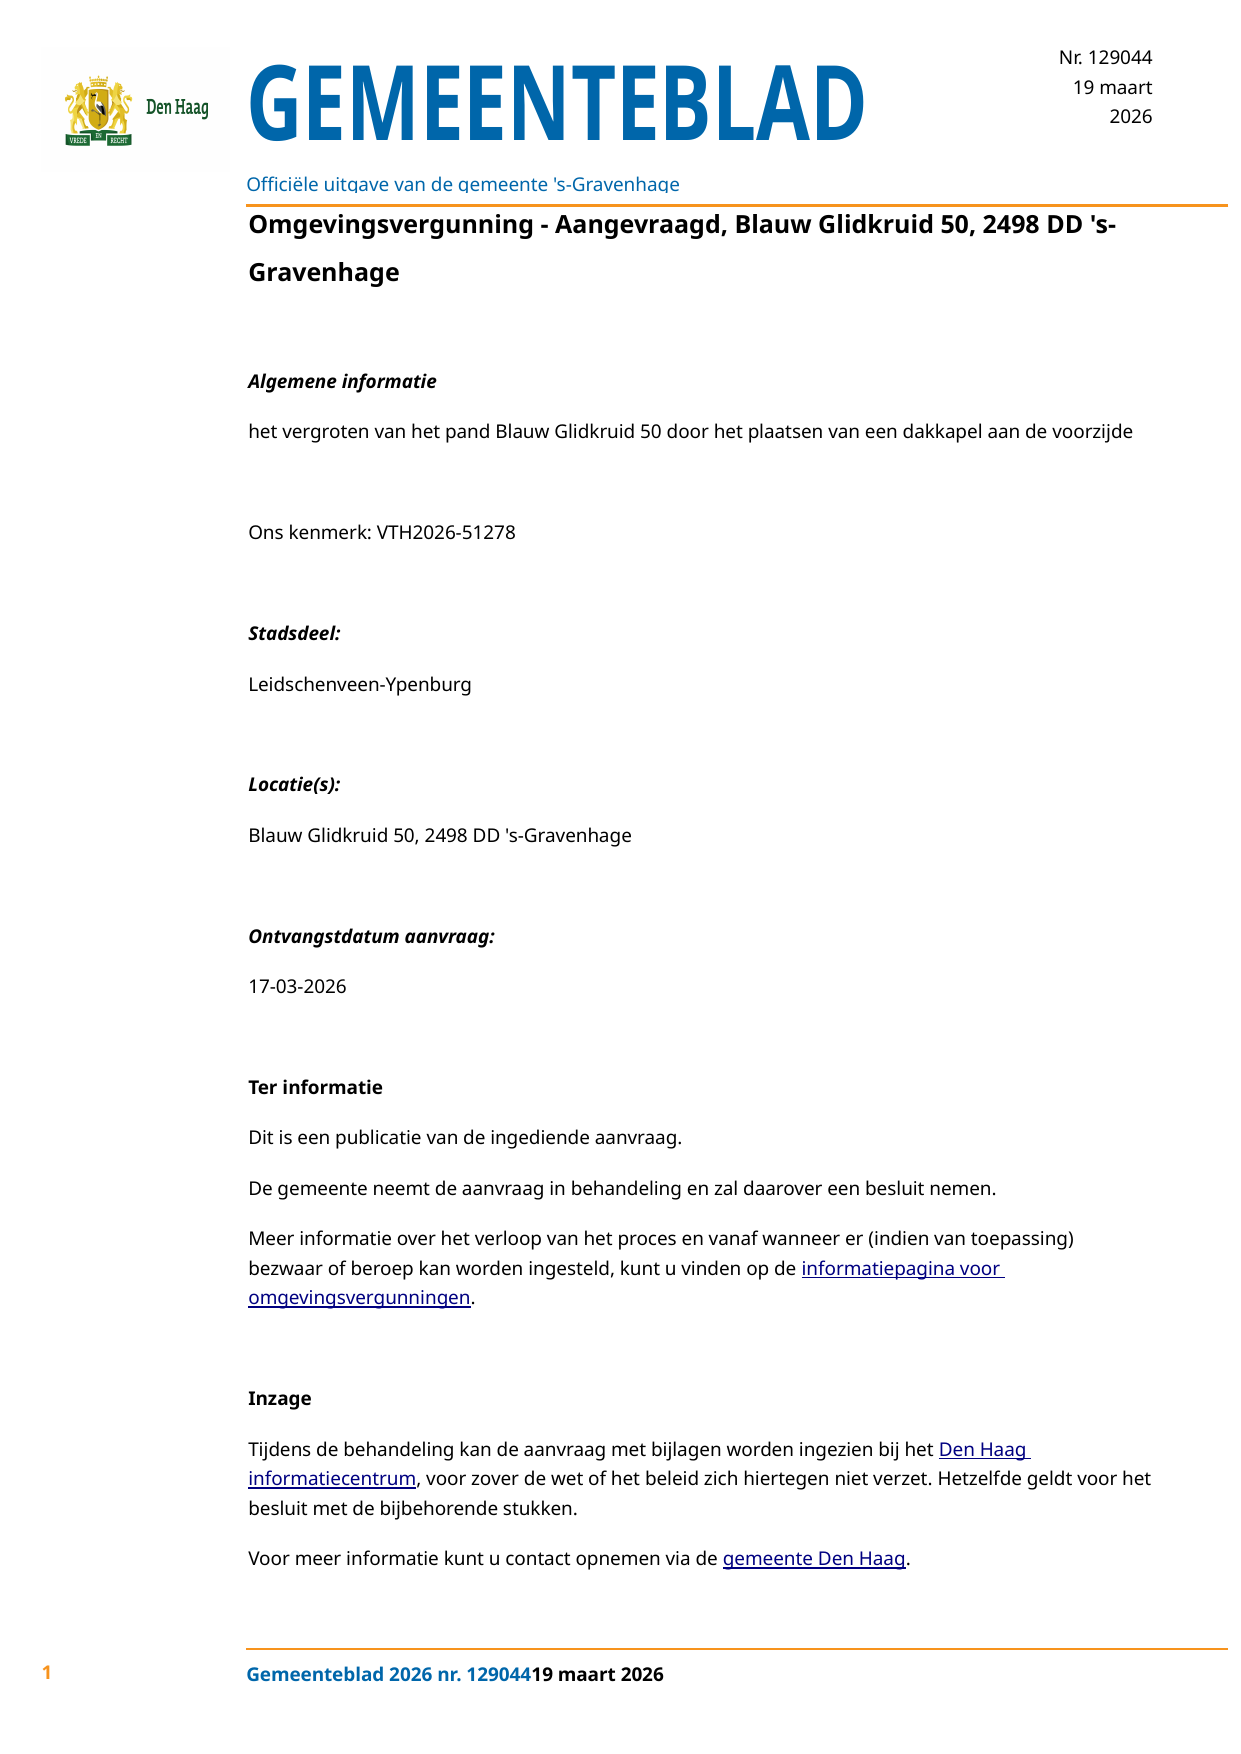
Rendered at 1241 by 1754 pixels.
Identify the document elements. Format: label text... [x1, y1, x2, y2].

text Ontvangstdatum aanvraag: [248, 923, 1152, 949]
text Blauw Glidkruid 50, 2498 DD 's-Gravenhage [248, 822, 1152, 848]
text Stadsdeel: [248, 620, 1152, 646]
text 17-03-2026 [248, 973, 1152, 999]
text Meer informatie over het verloop van het proces en vanaf wanneer er (indien van toepassing) bezwaar of beroep kan worden ingesteld, kunt u vinden op de informatiepagina voor omgevingsvergunningen. [248, 1225, 1152, 1310]
text Voor meer informatie kunt u contact opnemen via de gemeente Den Haag. [248, 1545, 1152, 1571]
text het vergroten van het pand Blauw Glidkruid 50 door het plaatsen van een dakkapel aan de voorzijde [248, 419, 1152, 444]
text Ons kenmerk: VTH2026-51278 [248, 519, 1152, 545]
text Locatie(s): [248, 772, 1152, 797]
text Algemene informatie [248, 368, 1152, 394]
text Dit is een publicatie van de ingediende aanvraag. [248, 1124, 1152, 1150]
text Ter informatie [248, 1074, 1152, 1100]
text Leidschenveen-Ypenburg [248, 671, 1152, 697]
picture [41, 47, 231, 172]
text Tijdens de behandeling kan de aanvraag met bijlagen worden ingezien bij het Den Haag informatiecentrum, voor zover de wet of het beleid zich hiertegen niet verzet. Hetzelfde geldt voor het besluit met de bijbehorende stukken. [248, 1436, 1152, 1521]
text Omgevingsvergunning - Aangevraagd, Blauw Glidkruid 50, 2498 DD 's-Gravenhage [248, 207, 1152, 288]
text Inzage [248, 1385, 1152, 1411]
text De gemeente neemt de aanvraag in behandeling en zal daarover een besluit nemen. [248, 1175, 1152, 1201]
